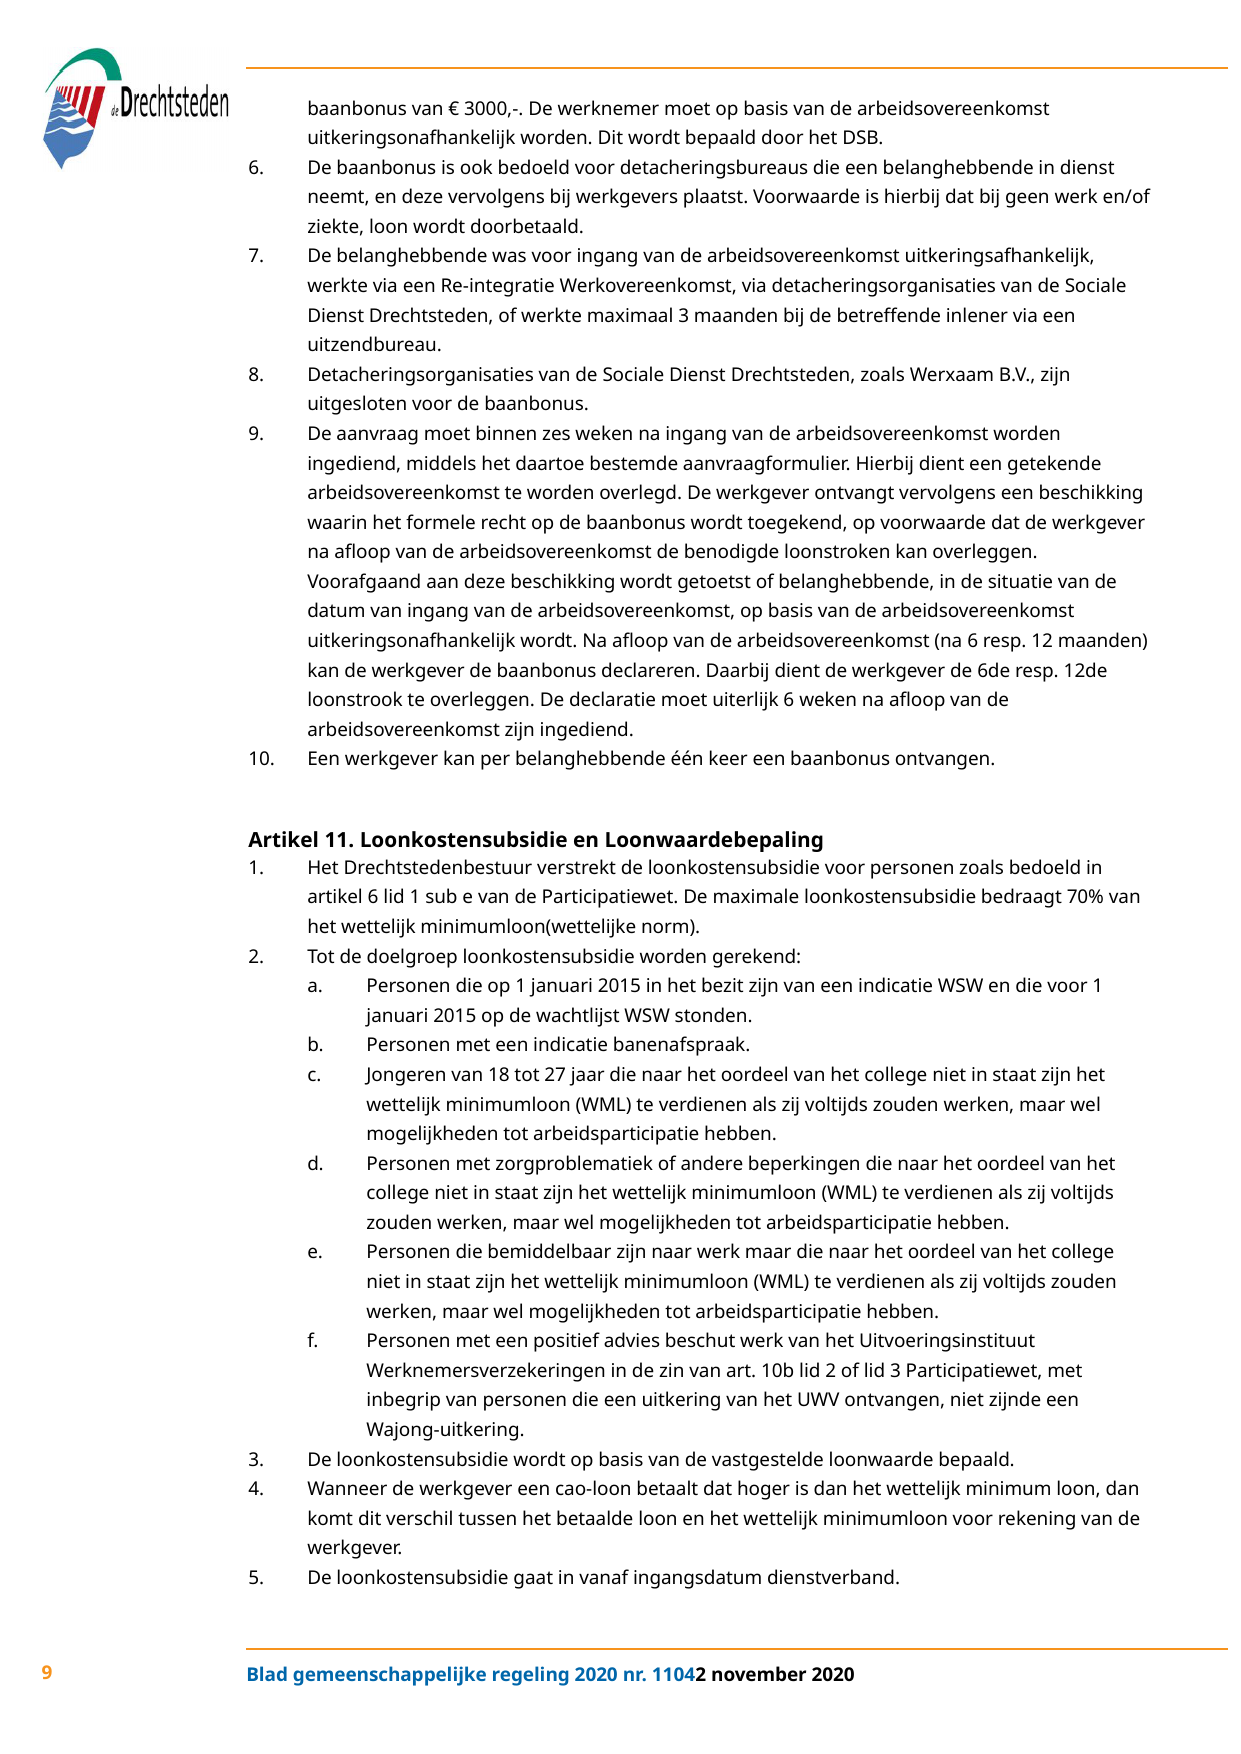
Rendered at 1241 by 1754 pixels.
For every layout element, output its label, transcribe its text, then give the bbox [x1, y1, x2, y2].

list Tot de doelgroep loonkostensubsidie worden gerekend: [248, 943, 1152, 968]
list baanbonus van € 3000,-. De werknemer moet op basis van de arbeidsovereenkomst uitkeringsonafhankelijk worden. Dit wordt bepaald door het DSB. [248, 95, 1152, 150]
list De loonkostensubsidie gaat in vanaf ingangsdatum dienstverband. [248, 1564, 1152, 1590]
picture [41, 47, 231, 172]
list Personen die bemiddelbaar zijn naar werk maar die naar het oordeel van het college niet in staat zijn het wettelijk minimumloon (WML) te verdienen als zij voltijds zouden werken, maar wel mogelijkheden tot arbeidsparticipatie hebben. [307, 1239, 1152, 1323]
list Personen met zorgproblematiek of andere beperkingen die naar het oordeel van het college niet in staat zijn het wettelijk minimumloon (WML) te verdienen als zij voltijds zouden werken, maar wel mogelijkheden tot arbeidsparticipatie hebben. [307, 1150, 1152, 1235]
list Personen met een positief advies beschut werk van het Uitvoeringsinstituut Werknemersverzekeringen in de zin van art. 10b lid 2 of lid 3 Participatiewet, met inbegrip van personen die een uitkering van het UWV ontvangen, niet zijnde een Wajong-uitkering. [307, 1327, 1152, 1442]
list Het Drechtstedenbestuur verstrekt de loonkostensubsidie voor personen zoals bedoeld in artikel 6 lid 1 sub e van de Participatiewet. De maximale loonkostensubsidie bedraagt 70% van het wettelijk minimumloon(wettelijke norm). [248, 854, 1152, 939]
list Een werkgever kan per belanghebbende één keer een baanbonus ontvangen. [248, 746, 1152, 771]
list Jongeren van 18 tot 27 jaar die naar het oordeel van het college niet in staat zijn het wettelijk minimumloon (WML) te verdienen als zij voltijds zouden werken, maar wel mogelijkheden tot arbeidsparticipatie hebben. [307, 1061, 1152, 1146]
list De belanghebbende was voor ingang van de arbeidsovereenkomst uitkeringsafhankelijk, werkte via een Re-integratie Werkovereenkomst, via detacheringsorganisaties van de Sociale Dienst Drechtsteden, of werkte maximaal 3 maanden bij de betreffende inlener via een uitzendbureau. [248, 243, 1152, 357]
list Personen met een indicatie banenafspraak. [307, 1032, 1152, 1057]
list De aanvraag moet binnen zes weken na ingang van de arbeidsovereenkomst worden ingediend, middels het daartoe bestemde aanvraagformulier. Hierbij dient een getekende arbeidsovereenkomst te worden overlegd. De werkgever ontvangt vervolgens een beschikking waarin het formele recht op de baanbonus wordt toegekend, op voorwaarde dat de werkgever na afloop van de arbeidsovereenkomst de benodigde loonstroken kan overleggen. Voorafgaand aan deze beschikking wordt getoetst of belanghebbende, in de situatie van de datum van ingang van de arbeidsovereenkomst, op basis van de arbeidsovereenkomst uitkeringsonafhankelijk wordt. Na afloop van de arbeidsovereenkomst (na 6 resp. 12 maanden) kan de werkgever de baanbonus declareren. Daarbij dient de werkgever de 6de resp. 12de loonstrook te overleggen. De declaratie moet uiterlijk 6 weken na afloop van de arbeidsovereenkomst zijn ingediend. [248, 420, 1152, 742]
list Personen die op 1 januari 2015 in het bezit zijn van een indicatie WSW en die voor 1 januari 2015 op de wachtlijst WSW stonden. [307, 972, 1152, 1028]
list De baanbonus is ook bedoeld voor detacheringsbureaus die een belanghebbende in dienst neemt, en deze vervolgens bij werkgevers plaatst. Voorwaarde is hierbij dat bij geen werk en/of ziekte, loon wordt doorbetaald. [248, 154, 1152, 239]
list Detacheringsorganisaties van de Sociale Dienst Drechtsteden, zoals Werxaam B.V., zijn uitgesloten voor de baanbonus. [248, 361, 1152, 416]
list Wanneer de werkgever een cao-loon betaalt dat hoger is dan het wettelijk minimum loon, dan komt dit verschil tussen het betaalde loon en het wettelijk minimumloon voor rekening van de werkgever. [248, 1475, 1152, 1560]
text Artikel 11. Loonkostensubsidie en Loonwaardebepaling [248, 826, 1152, 854]
list De loonkostensubsidie wordt op basis van de vastgestelde loonwaarde bepaald. [248, 1446, 1152, 1471]
